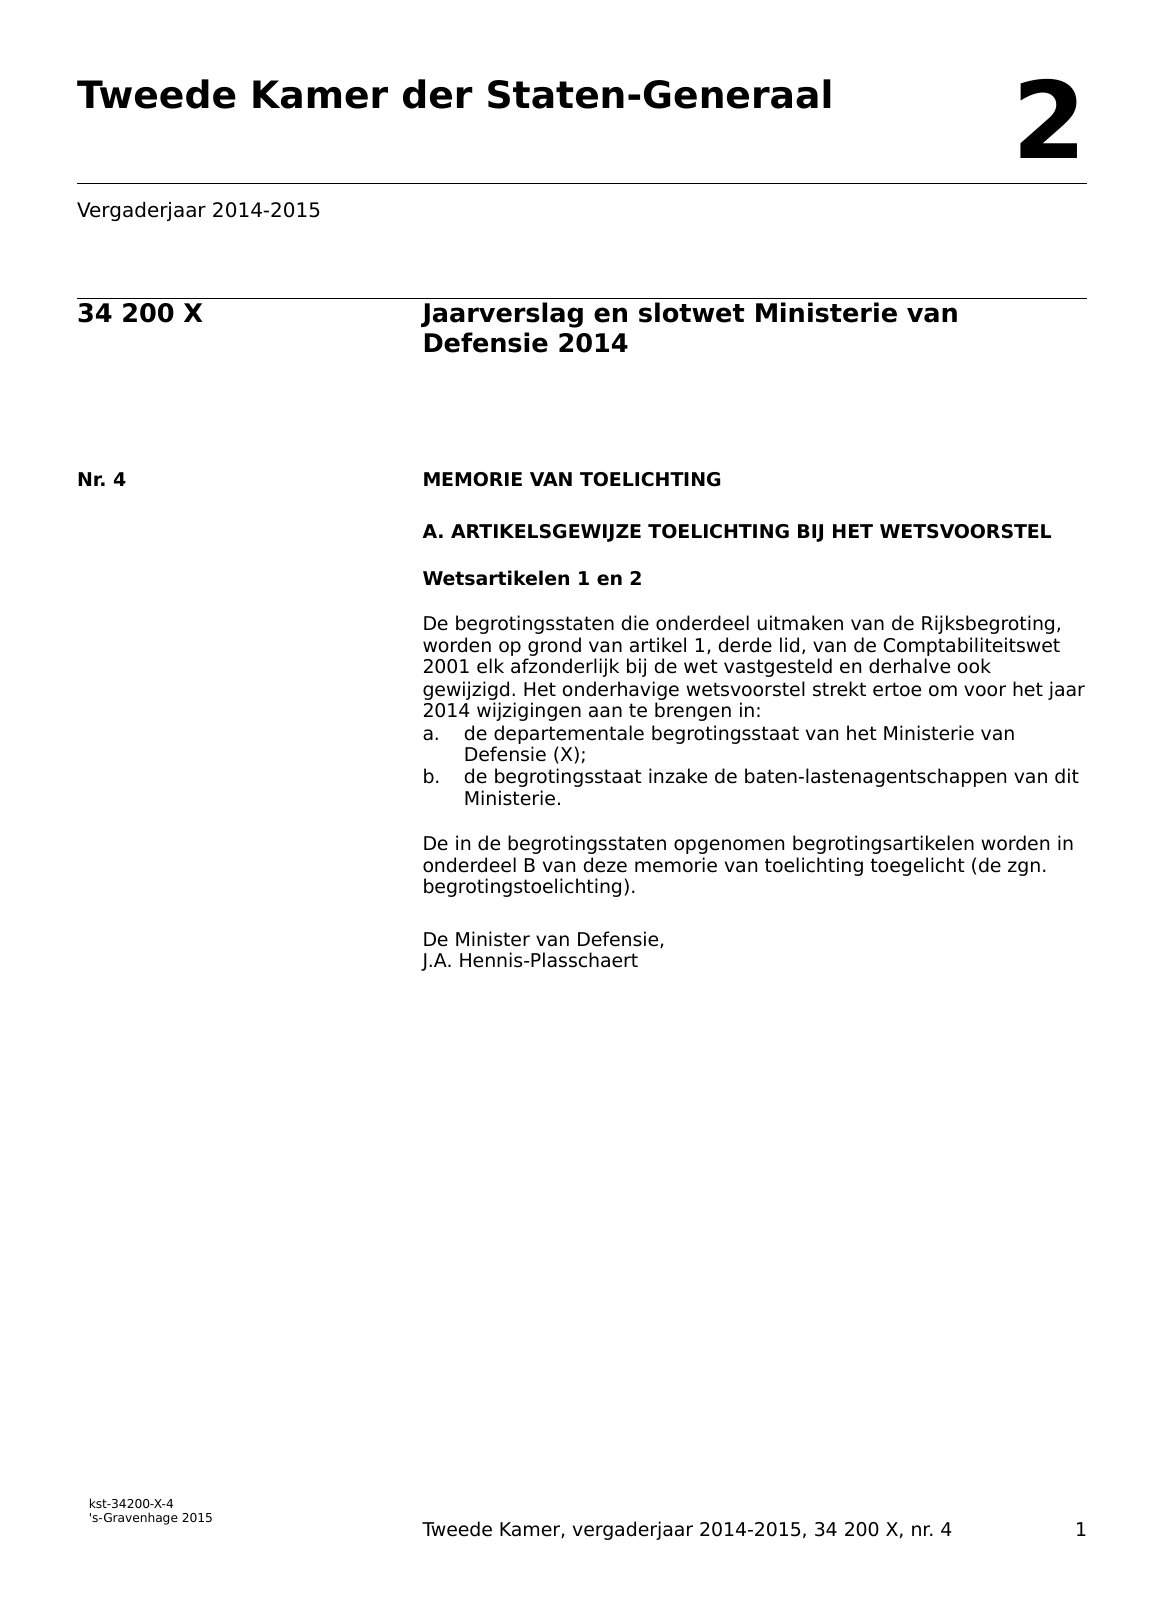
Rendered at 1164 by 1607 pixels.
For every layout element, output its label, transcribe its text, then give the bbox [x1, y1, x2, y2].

text kst-34200-X-4 [88, 1497, 323, 1511]
table_header 2 [886, 59, 1087, 183]
subtitle A. ARTIKELSGEWIJZE TOELICHTING BIJ HET WETSVOORSTEL [422, 521, 1087, 543]
table_header Tweede Kamer der Staten-Generaal [77, 59, 886, 183]
text b. de begrotingsstaat inzake de baten-lastenagentschappen van dit Ministerie. [422, 766, 1087, 810]
text a. de departementale begrotingsstaat van het Ministerie van Defensie (X); [422, 722, 1087, 766]
text 's-Gravenhage 2015 [88, 1511, 323, 1525]
text De in de begrotingsstaten opgenomen begrotingsartikelen worden in onderdeel B van deze memorie van toelichting toegelicht (de zgn. begrotingstoelichting). [422, 832, 1087, 898]
text De begrotingsstaten die onderdeel uitmaken van de Rijksbegroting, worden op grond van artikel 1, derde lid, van de Comptabiliteitswet 2001 elk afzonderlijk bij de wet vastgesteld en derhalve ook gewijzigd. Het onderhavige wetsvoorstel strekt ertoe om voor het jaar 2014 wijzigingen aan te brengen in: [422, 612, 1087, 722]
subtitle Nr. 4 MEMORIE VAN TOELICHTING [77, 469, 1087, 491]
table_cell Vergaderjaar 2014-2015 [77, 184, 1087, 298]
text De Minister van Defensie, J.A. Hennis-Plasschaert [422, 928, 1087, 972]
subtitle 34 200 X Jaarverslag en slotwet Ministerie van Defensie 2014 [77, 299, 1087, 358]
subtitle Wetsartikelen 1 en 2 [422, 568, 1087, 590]
